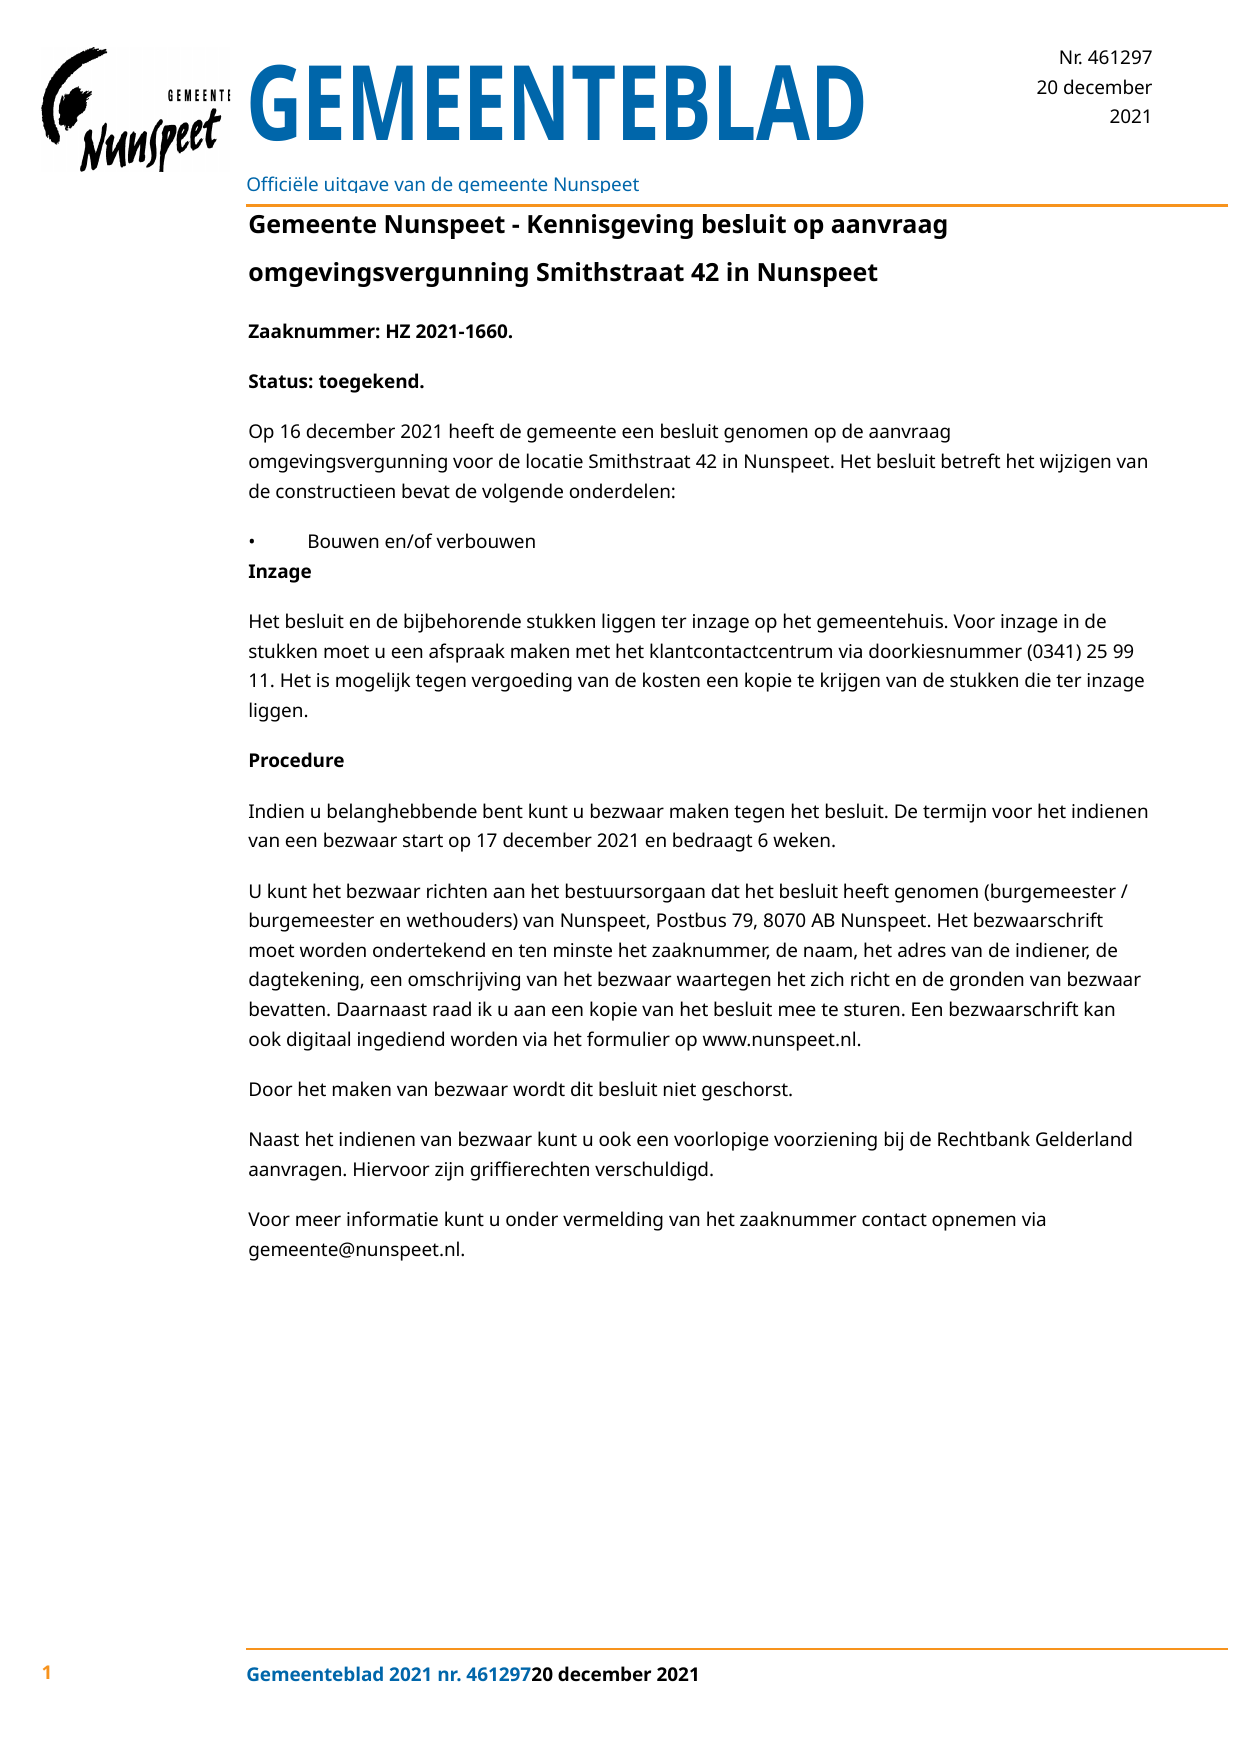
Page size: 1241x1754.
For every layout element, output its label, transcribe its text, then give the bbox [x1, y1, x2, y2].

text Door het maken van bezwaar wordt dit besluit niet geschorst. [248, 1076, 1152, 1102]
text Status: toegekend. [248, 368, 1152, 394]
picture [41, 47, 231, 172]
text Naast het indienen van bezwaar kunt u ook een voorlopige voorziening bij de Rechtbank Gelderland aanvragen. Hiervoor zijn griffierechten verschuldigd. [248, 1127, 1152, 1182]
text Procedure [248, 747, 1152, 773]
text Gemeente Nunspeet - Kennisgeving besluit op aanvraag omgevingsvergunning Smithstraat 42 in Nunspeet [248, 207, 1152, 288]
text Inzage [248, 558, 1152, 584]
text Indien u belanghebbende bent kunt u bezwaar maken tegen het besluit. De termijn voor het indienen van een bezwaar start op 17 december 2021 en bedraagt 6 weken. [248, 798, 1152, 853]
text U kunt het bezwaar richten aan het bestuursorgaan dat het besluit heeft genomen (burgemeester / burgemeester en wethouders) van Nunspeet, Postbus 79, 8070 AB Nunspeet. Het bezwaarschrift moet worden ondertekend en ten minste het zaaknummer, de naam, het adres van de indiener, de dagtekening, een omschrijving van het bezwaar waartegen het zich richt en de gronden van bezwaar bevatten. Daarnaast raad ik u aan een kopie van het besluit mee te sturen. Een bezwaarschrift kan ook digitaal ingediend worden via het formulier op www.nunspeet.nl. [248, 878, 1152, 1052]
text Op 16 december 2021 heeft de gemeente een besluit genomen op de aanvraag omgevingsvergunning voor de locatie Smithstraat 42 in Nunspeet. Het besluit betreft het wijzigen van de constructieen bevat de volgende onderdelen: [248, 419, 1152, 504]
text Voor meer informatie kunt u onder vermelding van het zaaknummer contact opnemen via gemeente@nunspeet.nl. [248, 1207, 1152, 1262]
text Zaaknummer: HZ 2021-1660. [248, 318, 1152, 344]
text Het besluit en de bijbehorende stukken liggen ter inzage op het gemeentehuis. Voor inzage in de stukken moet u een afspraak maken met het klantcontactcentrum via doorkiesnummer (0341) 25 99 11. Het is mogelijk tegen vergoeding van de kosten een kopie te krijgen van de stukken die ter inzage liggen. [248, 608, 1152, 723]
list Bouwen en/of verbouwen [248, 528, 1152, 554]
